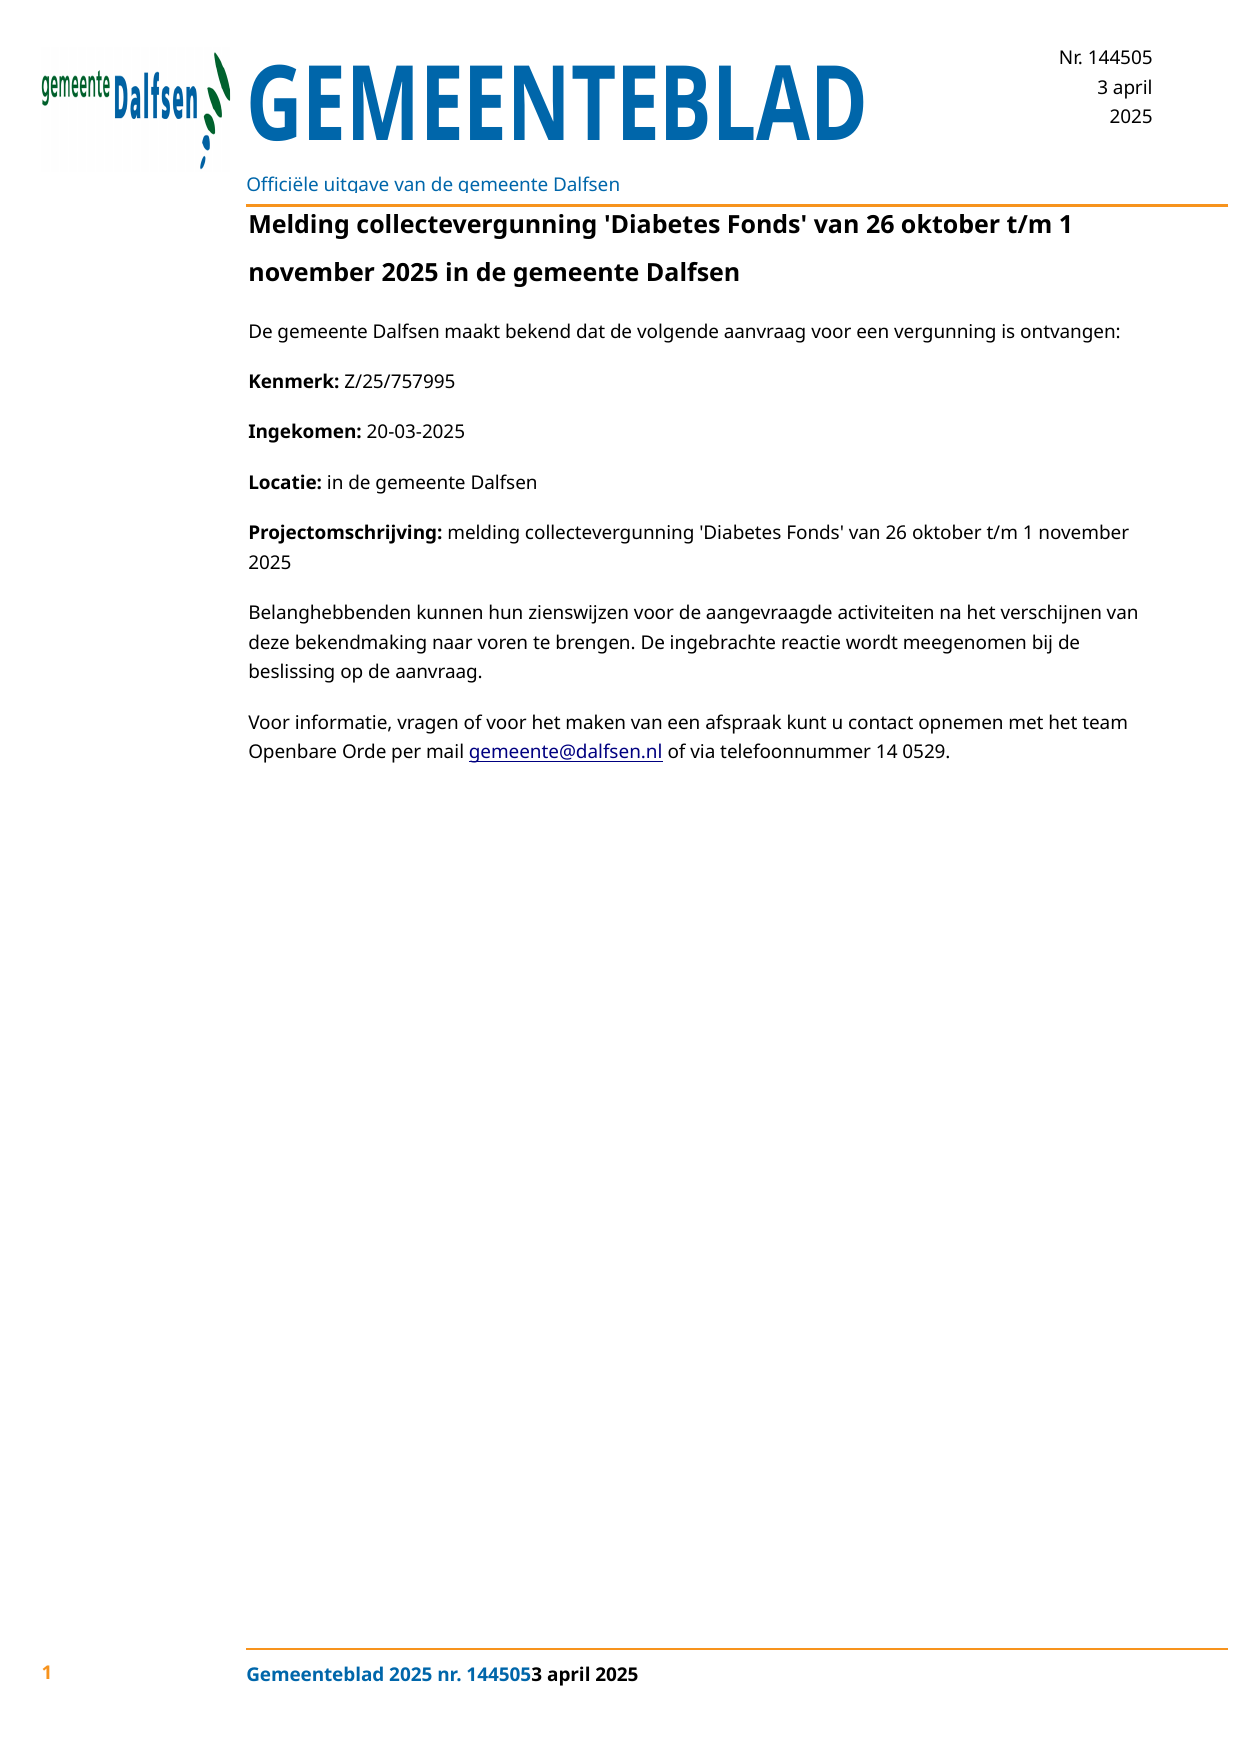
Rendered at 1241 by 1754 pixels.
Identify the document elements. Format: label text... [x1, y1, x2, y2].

text Ingekomen: 20-03-2025 [248, 419, 1152, 444]
text De gemeente Dalfsen maakt bekend dat de volgende aanvraag voor een vergunning is ontvangen: [248, 318, 1152, 344]
text Belanghebbenden kunnen hun zienswijzen voor de aangevraagde activiteiten na het verschijnen van deze bekendmaking naar voren te brengen. De ingebrachte reactie wordt meegenomen bij de beslissing op de aanvraag. [248, 599, 1152, 684]
text Projectomschrijving: melding collectevergunning 'Diabetes Fonds' van 26 oktober t/m 1 november 2025 [248, 519, 1152, 575]
text Kenmerk: Z/25/757995 [248, 368, 1152, 394]
text Melding collectevergunning 'Diabetes Fonds' van 26 oktober t/m 1 november 2025 in de gemeente Dalfsen [248, 207, 1152, 288]
text Locatie: in de gemeente Dalfsen [248, 469, 1152, 495]
picture [41, 47, 231, 172]
text Voor informatie, vragen of voor het maken van een afspraak kunt u contact opnemen met het team Openbare Orde per mail gemeente@dalfsen.nl of via telefoonnummer 14 0529. [248, 709, 1152, 764]
